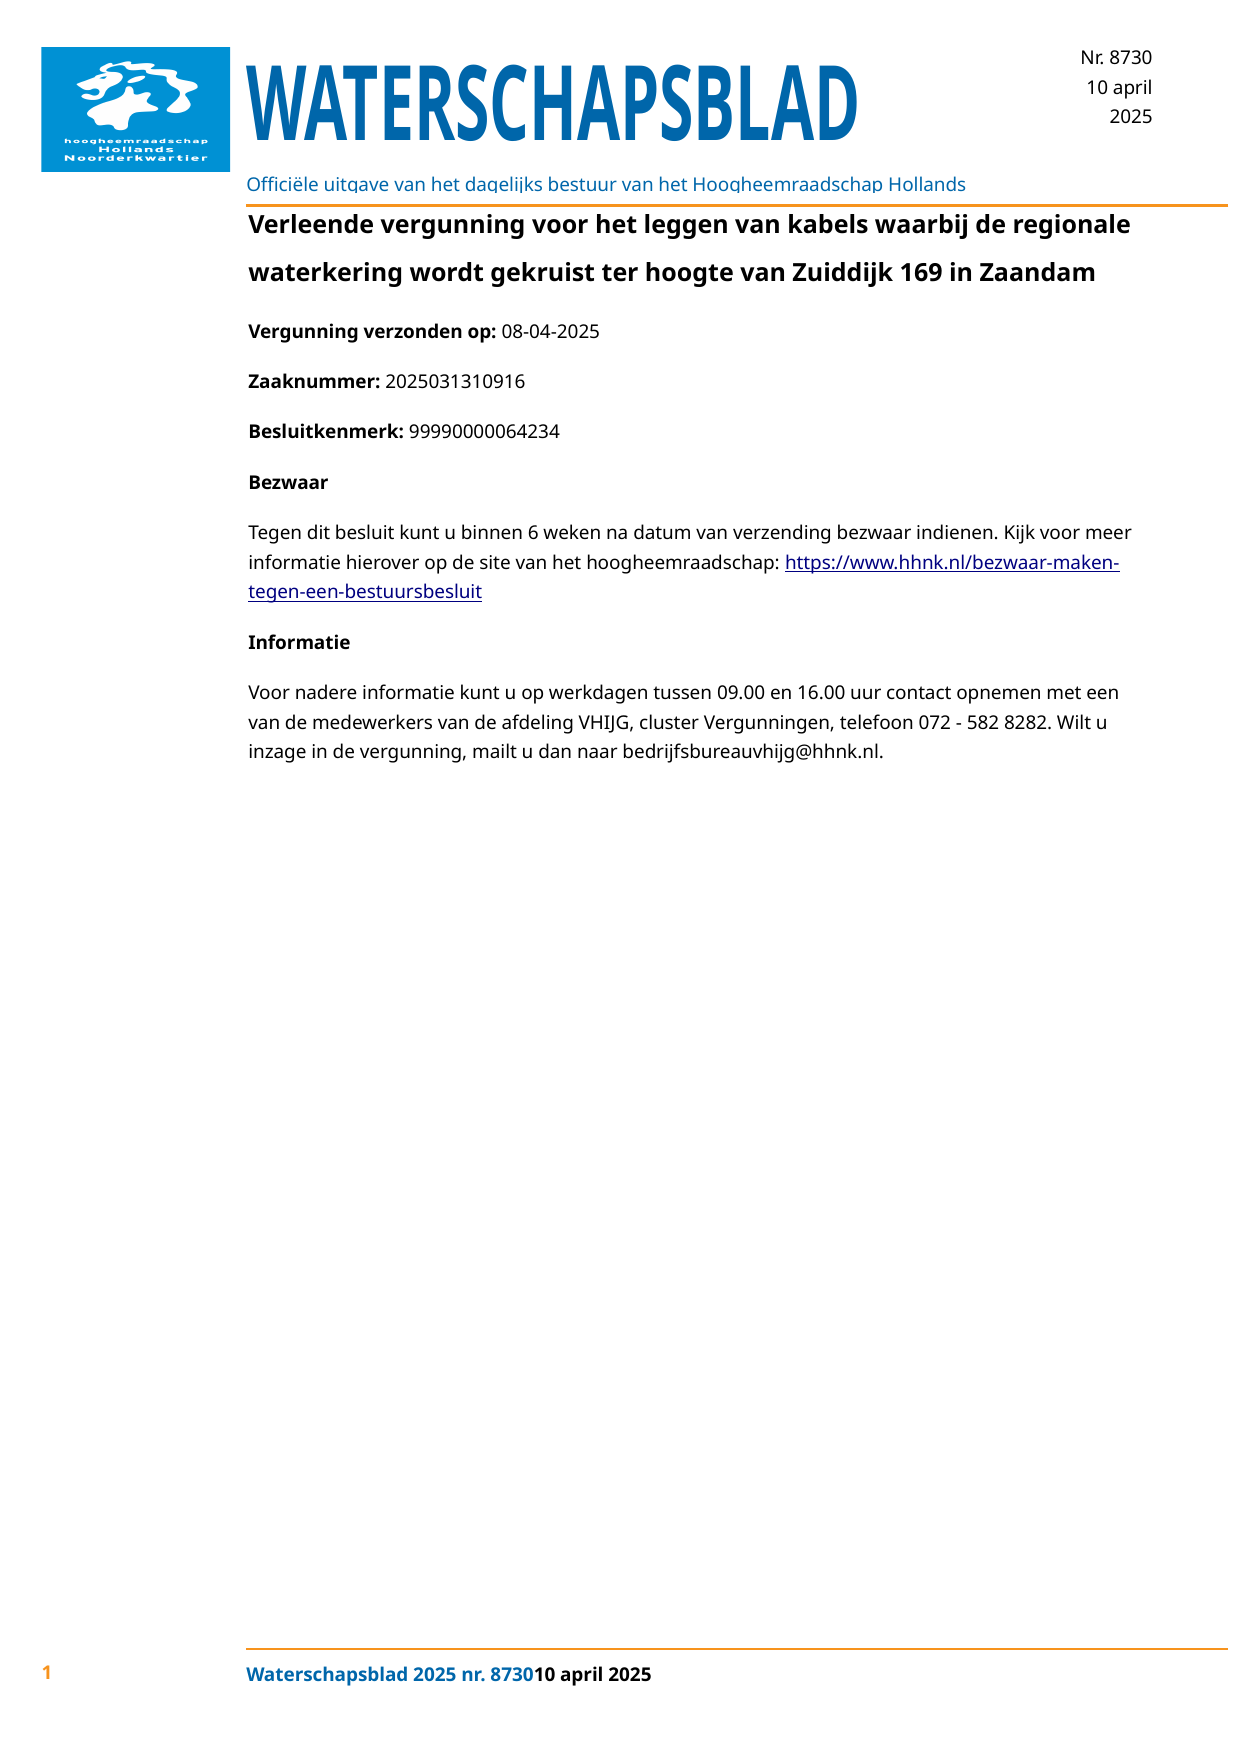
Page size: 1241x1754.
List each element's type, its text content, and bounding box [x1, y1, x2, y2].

picture [88, 87, 157, 130]
text Zaaknummer: 2025031310916 [248, 368, 1152, 394]
text Vergunning verzonden op: 08-04-2025 [248, 318, 1152, 344]
picture [118, 62, 197, 112]
text Bezwaar [248, 469, 1152, 495]
picture [78, 64, 122, 99]
text Besluitkenmerk: 99990000064234 [248, 419, 1152, 444]
text Informatie [248, 629, 1152, 655]
picture [129, 76, 144, 82]
text Tegen dit besluit kunt u binnen 6 weken na datum van verzending bezwaar indienen. Kijk voor meer informatie hierover op de site van het hoogheemraadschap: https://www.hhnk.nl/bezwaar-maken-tegen-een-bestuursbesluit [248, 519, 1152, 604]
text Verleende vergunning voor het leggen van kabels waarbij de regionale waterkering wordt gekruist ter hoogte van Zuiddijk 169 in Zaandam [248, 207, 1152, 288]
text Voor nadere informatie kunt u op werkdagen tussen 09.00 en 16.00 uur contact opnemen met een van de medewerkers van de afdeling VHIJG, cluster Vergunningen, telefoon 072 - 582 8282. Wilt u inzage in de vergunning, mailt u dan naar bedrijfsbureauvhijg@hhnk.nl. [248, 679, 1152, 764]
